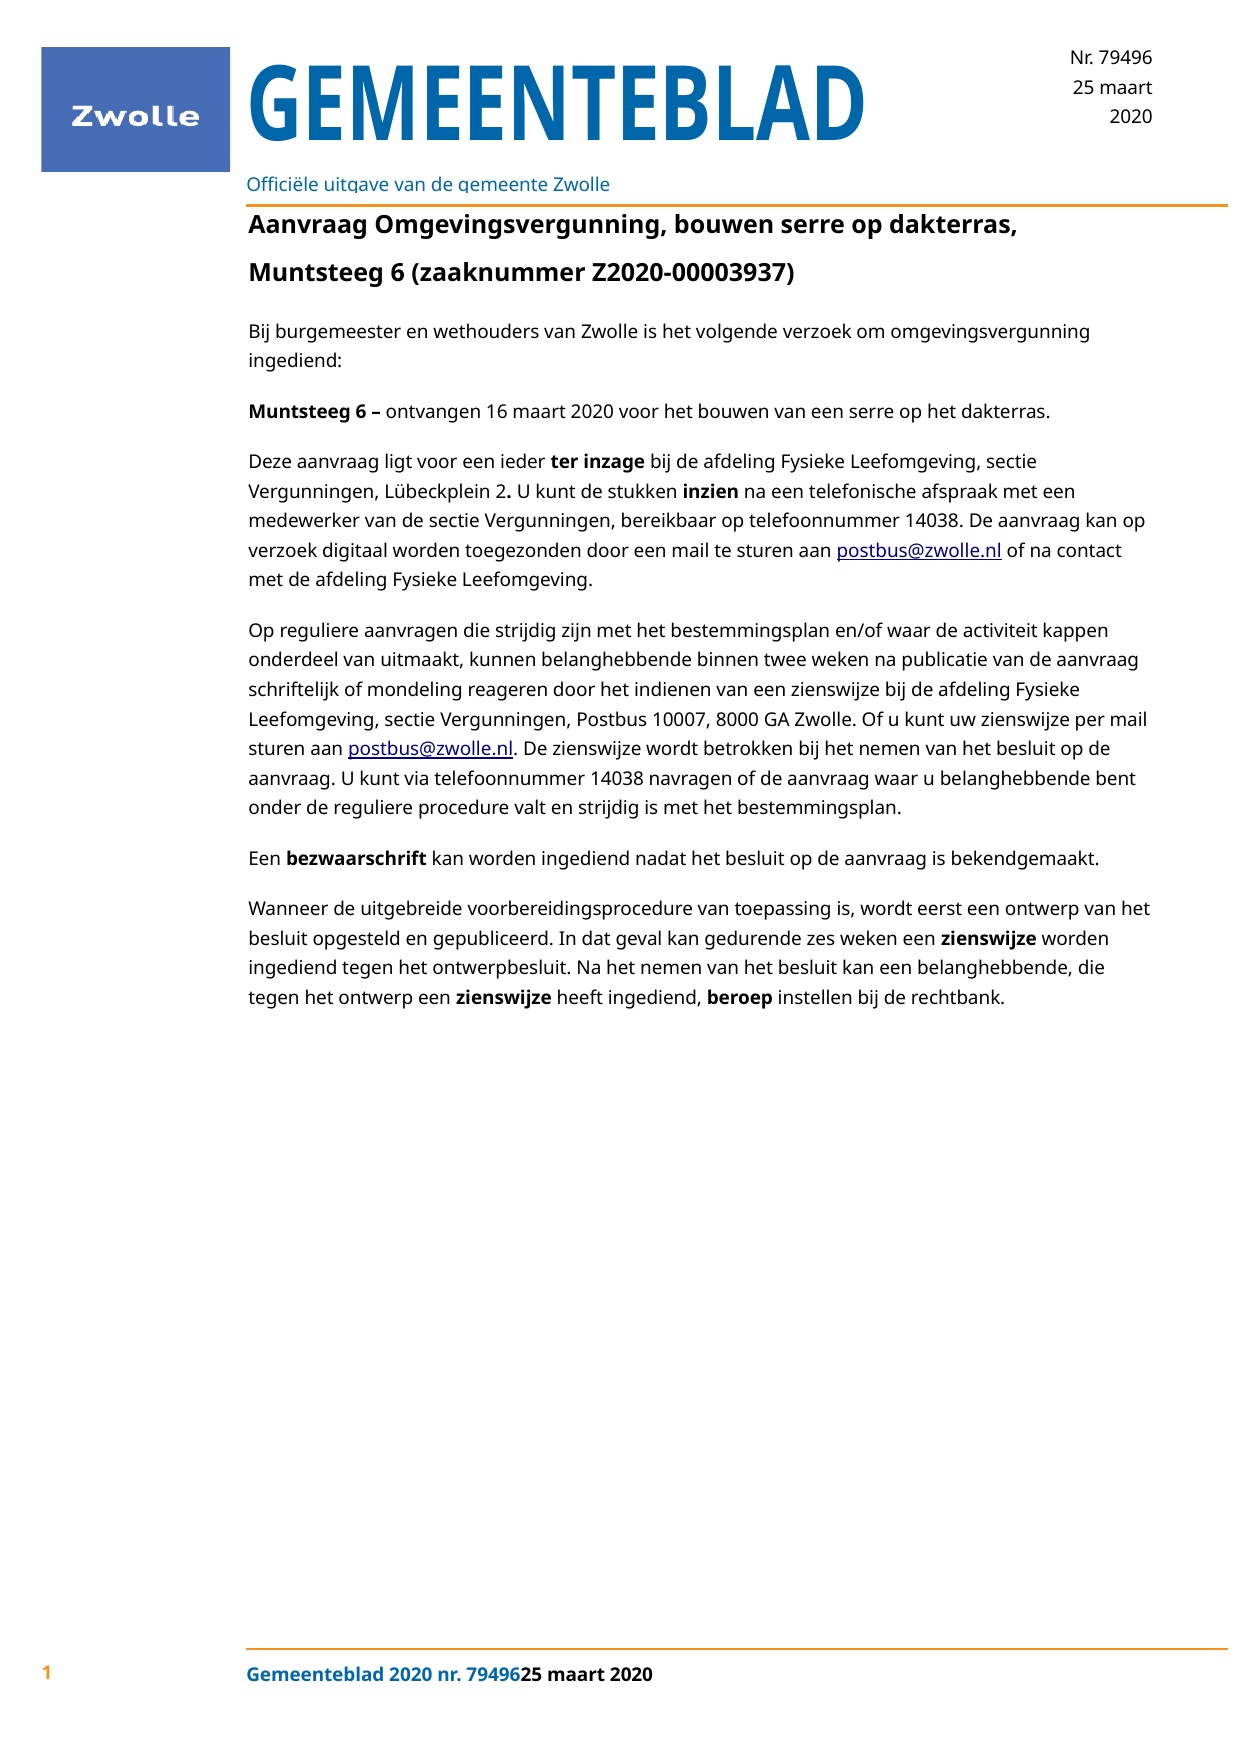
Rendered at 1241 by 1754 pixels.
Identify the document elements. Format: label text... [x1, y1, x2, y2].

text Wanneer de uitgebreide voorbereidingsprocedure van toepassing is, wordt eerst een ontwerp van het besluit opgesteld en gepubliceerd. In dat geval kan gedurende zes weken een zienswijze worden ingediend tegen het ontwerpbesluit. Na het nemen van het besluit kan een belanghebbende, die tegen het ontwerp een zienswijze heeft ingediend, beroep instellen bij de rechtbank. [248, 895, 1152, 1010]
text Deze aanvraag ligt voor een ieder ter inzage bij de afdeling Fysieke Leefomgeving, sectie Vergunningen, Lübeckplein 2. U kunt de stukken inzien na een telefonische afspraak met een medewerker van de sectie Vergunningen, bereikbaar op telefoonnummer 14038. De aanvraag kan op verzoek digitaal worden toegezonden door een mail te sturen aan postbus@zwolle.nl of na contact met de afdeling Fysieke Leefomgeving. [248, 448, 1152, 592]
picture [41, 47, 231, 172]
text Muntsteeg 6 – ontvangen 16 maart 2020 voor het bouwen van een serre op het dakterras. [248, 398, 1152, 424]
text Een bezwaarschrift kan worden ingediend nadat het besluit op de aanvraag is bekendgemaakt. [248, 845, 1152, 871]
text Op reguliere aanvragen die strijdig zijn met het bestemmingsplan en/of waar de activiteit kappen onderdeel van uitmaakt, kunnen belanghebbende binnen twee weken na publicatie van de aanvraag schriftelijk of mondeling reageren door het indienen van een zienswijze bij de afdeling Fysieke Leefomgeving, sectie Vergunningen, Postbus 10007, 8000 GA Zwolle. Of u kunt uw zienswijze per mail sturen aan postbus@zwolle.nl. De zienswijze wordt betrokken bij het nemen van het besluit op de aanvraag. U kunt via telefoonnummer 14038 navragen of de aanvraag waar u belanghebbende bent onder de reguliere procedure valt en strijdig is met het bestemmingsplan. [248, 617, 1152, 820]
text Aanvraag Omgevingsvergunning, bouwen serre op dakterras, Muntsteeg 6 (zaaknummer Z2020-00003937) [248, 207, 1152, 288]
text Bij burgemeester en wethouders van Zwolle is het volgende verzoek om omgevingsvergunning ingediend: [248, 318, 1152, 373]
